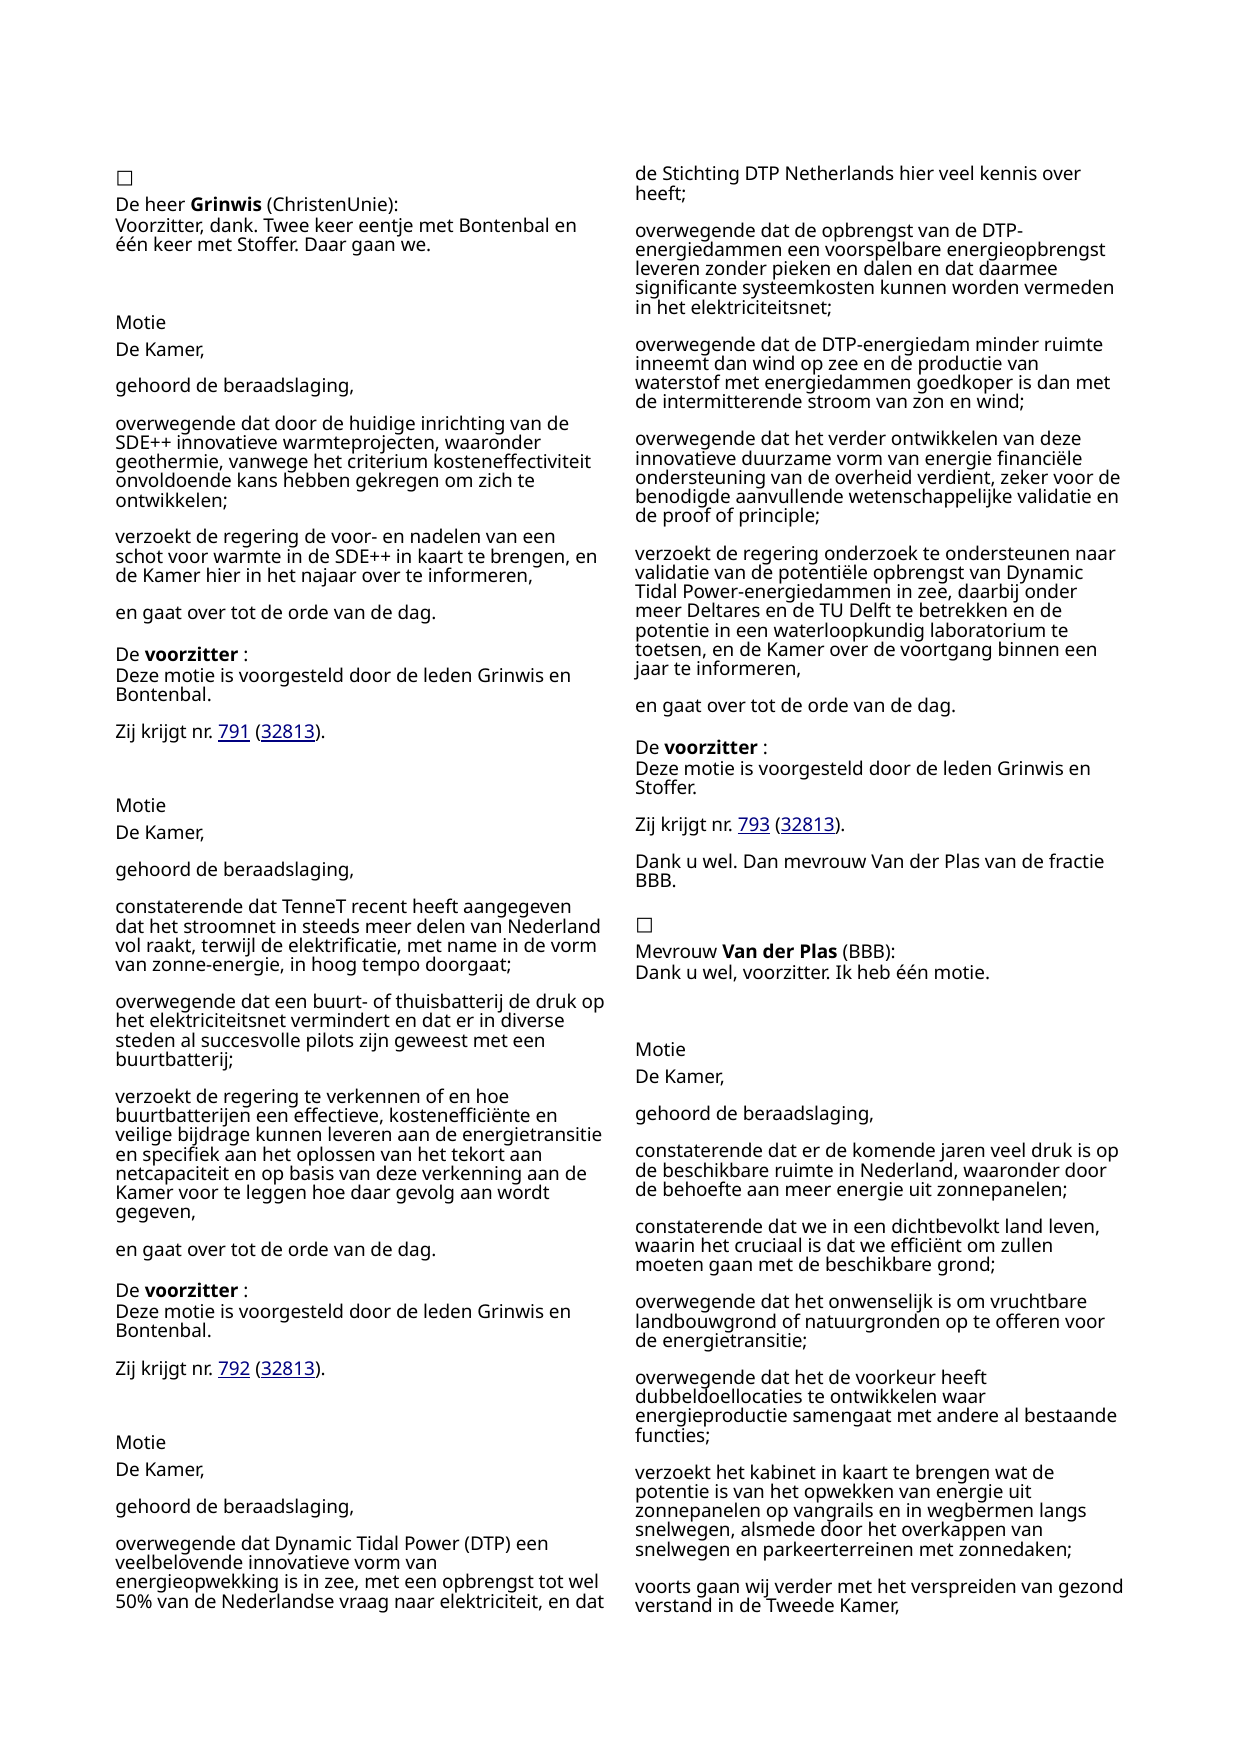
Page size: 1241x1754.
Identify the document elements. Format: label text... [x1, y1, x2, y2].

text verzoekt de regering te verkennen of en hoe buurtbatterijen een effectieve, kostenefficiënte en veilige bijdrage kunnen leveren aan de energietransitie en specifiek aan het oplossen van het tekort aan netcapaciteit en op basis van deze verkenning aan de Kamer voor te leggen hoe daar gevolg aan wordt gegeven, [115, 1088, 605, 1223]
text Voorzitter, dank. Twee keer eentje met Bontenbal en één keer met Stoffer. Daar gaan we. [115, 217, 605, 255]
text Zij krijgt nr. 791 (32813). [115, 723, 605, 742]
text De voorzitter : [115, 1277, 605, 1303]
text voorts gaan wij verder met het verspreiden van gezond verstand in de Tweede Kamer, [635, 1578, 1125, 1616]
text De Kamer, [115, 824, 605, 844]
text De Kamer, [635, 1068, 1125, 1088]
text gehoord de beraadslaging, [115, 1498, 605, 1517]
text De voorzitter : [115, 641, 605, 667]
text De heer Grinwis (ChristenUnie): [115, 191, 605, 217]
text verzoekt het kabinet in kaart te brengen wat de potentie is van het opwekken van energie uit zonnepanelen op vangrails en in wegbermen langs snelwegen, alsmede door het overkappen van snelwegen en parkeerterreinen met zonnedaken; [635, 1464, 1125, 1560]
text gehoord de beraadslaging, [115, 377, 605, 397]
text overwegende dat de DTP-energiedam minder ruimte inneemt dan wind op zee en de productie van waterstof met energiedammen goedkoper is dan met de intermitterende stroom van zon en wind; [635, 336, 1125, 413]
text overwegende dat het onwenselijk is om vruchtbare landbouwgrond of natuurgronden op te offeren voor de energietransitie; [635, 1293, 1125, 1351]
text gehoord de beraadslaging, [115, 861, 605, 881]
text gehoord de beraadslaging, [635, 1105, 1125, 1124]
text Dank u wel. Dan mevrouw Van der Plas van de fractie BBB. [635, 853, 1125, 892]
text Motie [115, 309, 605, 334]
text overwegende dat een buurt- of thuisbatterij de druk op het elektriciteitsnet vermindert en dat er in diverse steden al succesvolle pilots zijn geweest met een buurtbatterij; [115, 993, 605, 1070]
text Deze motie is voorgesteld door de leden Grinwis en Stoffer. [635, 760, 1125, 798]
text overwegende dat het de voorkeur heeft dubbeldoellocaties te ontwikkelen waar energieproductie samengaat met andere al bestaande functies; [635, 1369, 1125, 1446]
text overwegende dat door de huidige inrichting van de SDE++ innovatieve warmteprojecten, waaronder geothermie, vanwege het criterium kosteneffectiviteit onvoldoende kans hebben gekregen om zich te ontwikkelen; [115, 414, 605, 511]
text overwegende dat Dynamic Tidal Power (DTP) een veelbelovende innovatieve vorm van energieopwekking is in zee, met een opbrengst tot wel 50% van de Nederlandse vraag naar elektriciteit, en dat [115, 1535, 605, 1612]
text ⬜ [115, 165, 605, 191]
text overwegende dat het verder ontwikkelen van deze innovatieve duurzame vorm van energie financiële ondersteuning van de overheid verdient, zeker voor de benodigde aanvullende wetenschappelijke validatie en de proof of principle; [635, 430, 1125, 527]
text constaterende dat TenneT recent heeft aangegeven dat het stroomnet in steeds meer delen van Nederland vol raakt, terwijl de elektrificatie, met name in de vorm van zonne-energie, in hoog tempo doorgaat; [115, 898, 605, 975]
text De voorzitter : [635, 734, 1125, 760]
text en gaat over tot de orde van de dag. [115, 604, 605, 623]
text overwegende dat de opbrengst van de DTP-energiedammen een voorspelbare energieopbrengst leveren zonder pieken en dalen en dat daarmee significante systeemkosten kunnen worden vermeden in het elektriciteitsnet; [635, 222, 1125, 318]
text constaterende dat er de komende jaren veel druk is op de beschikbare ruimte in Nederland, waaronder door de behoefte aan meer energie uit zonnepanelen; [635, 1142, 1125, 1200]
text De Kamer, [115, 1461, 605, 1480]
text Mevrouw Van der Plas (BBB): [635, 938, 1125, 964]
text Zij krijgt nr. 793 (32813). [635, 816, 1125, 835]
text verzoekt de regering onderzoek te ondersteunen naar validatie van de potentiële opbrengst van Dynamic Tidal Power-energiedammen in zee, daarbij onder meer Deltares en de TU Delft te betrekken en de potentie in een waterloopkundig laboratorium te toetsen, en de Kamer over de voortgang binnen een jaar te informeren, [635, 544, 1125, 679]
text Motie [115, 1429, 605, 1455]
text Deze motie is voorgesteld door de leden Grinwis en Bontenbal. [115, 667, 605, 705]
text Zij krijgt nr. 792 (32813). [115, 1359, 605, 1379]
text ⬜ [635, 912, 1125, 938]
text Motie [115, 793, 605, 818]
text en gaat over tot de orde van de dag. [115, 1241, 605, 1260]
text Motie [635, 1037, 1125, 1062]
text De Kamer, [115, 341, 605, 360]
text constaterende dat we in een dichtbevolkt land leven, waarin het cruciaal is dat we efficiënt om zullen moeten gaan met de beschikbare grond; [635, 1218, 1125, 1276]
text en gaat over tot de orde van de dag. [635, 697, 1125, 716]
text Dank u wel, voorzitter. Ik heb één motie. [635, 964, 1125, 983]
text Deze motie is voorgesteld door de leden Grinwis en Bontenbal. [115, 1303, 605, 1342]
text de Stichting DTP Netherlands hier veel kennis over heeft; [635, 165, 1125, 204]
text verzoekt de regering de voor- en nadelen van een schot voor warmte in de SDE++ in kaart te brengen, en de Kamer hier in het najaar over te informeren, [115, 528, 605, 586]
